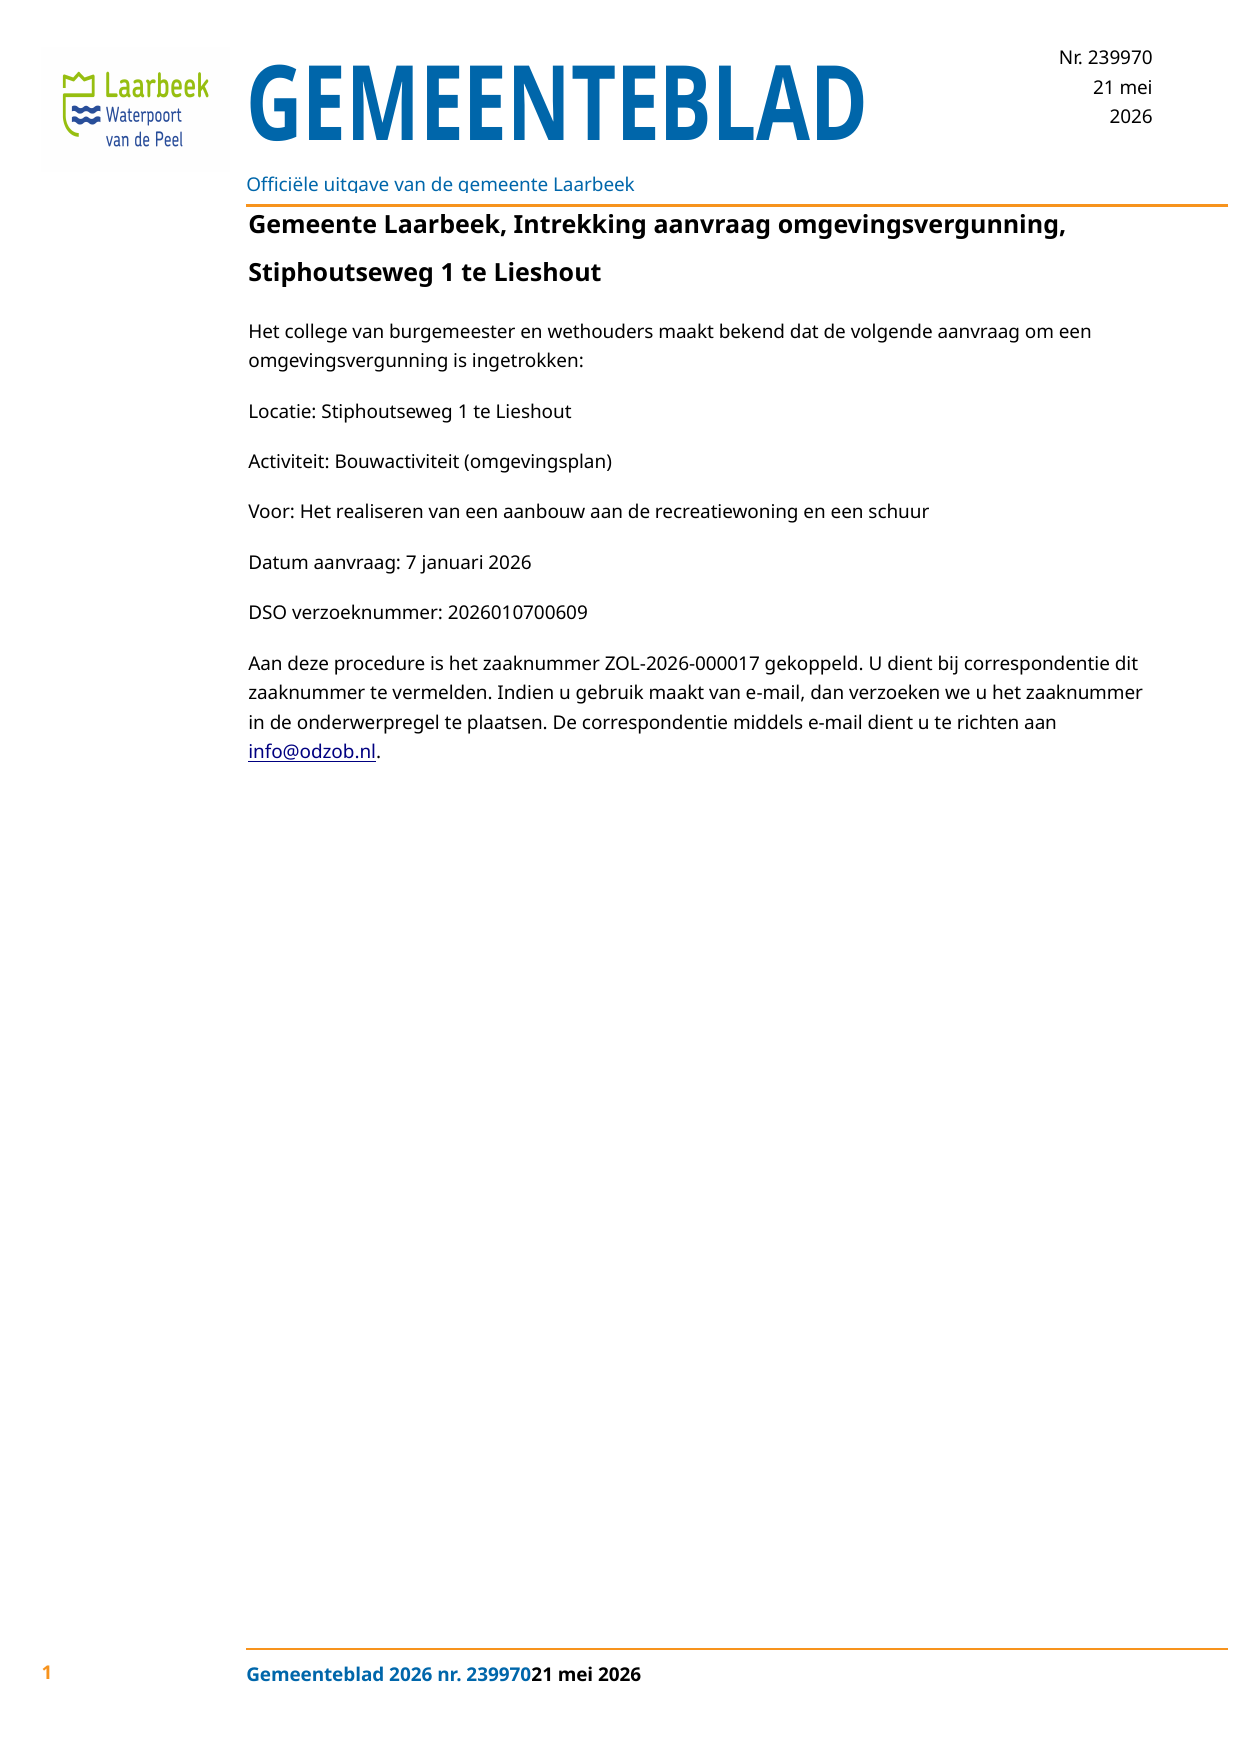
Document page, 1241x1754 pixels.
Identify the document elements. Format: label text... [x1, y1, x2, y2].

text Gemeente Laarbeek, Intrekking aanvraag omgevingsvergunning, Stiphoutseweg 1 te Lieshout [248, 207, 1152, 288]
text Datum aanvraag: 7 januari 2026 [248, 549, 1152, 575]
text DSO verzoeknummer: 2026010700609 [248, 599, 1152, 625]
text Aan deze procedure is het zaaknummer ZOL-2026-000017 gekoppeld. U dient bij correspondentie dit zaaknummer te vermelden. Indien u gebruik maakt van e-mail, dan verzoeken we u het zaaknummer in de onderwerpregel te plaatsen. De correspondentie middels e-mail dient u te richten aan info@odzob.nl. [248, 650, 1152, 764]
text Voor: Het realiseren van een aanbouw aan de recreatiewoning en een schuur [248, 499, 1152, 524]
text Het college van burgemeester en wethouders maakt bekend dat de volgende aanvraag om een omgevingsvergunning is ingetrokken: [248, 318, 1152, 373]
picture [41, 47, 231, 172]
text Locatie: Stiphoutseweg 1 te Lieshout [248, 398, 1152, 424]
text Activiteit: Bouwactiviteit (omgevingsplan) [248, 448, 1152, 474]
